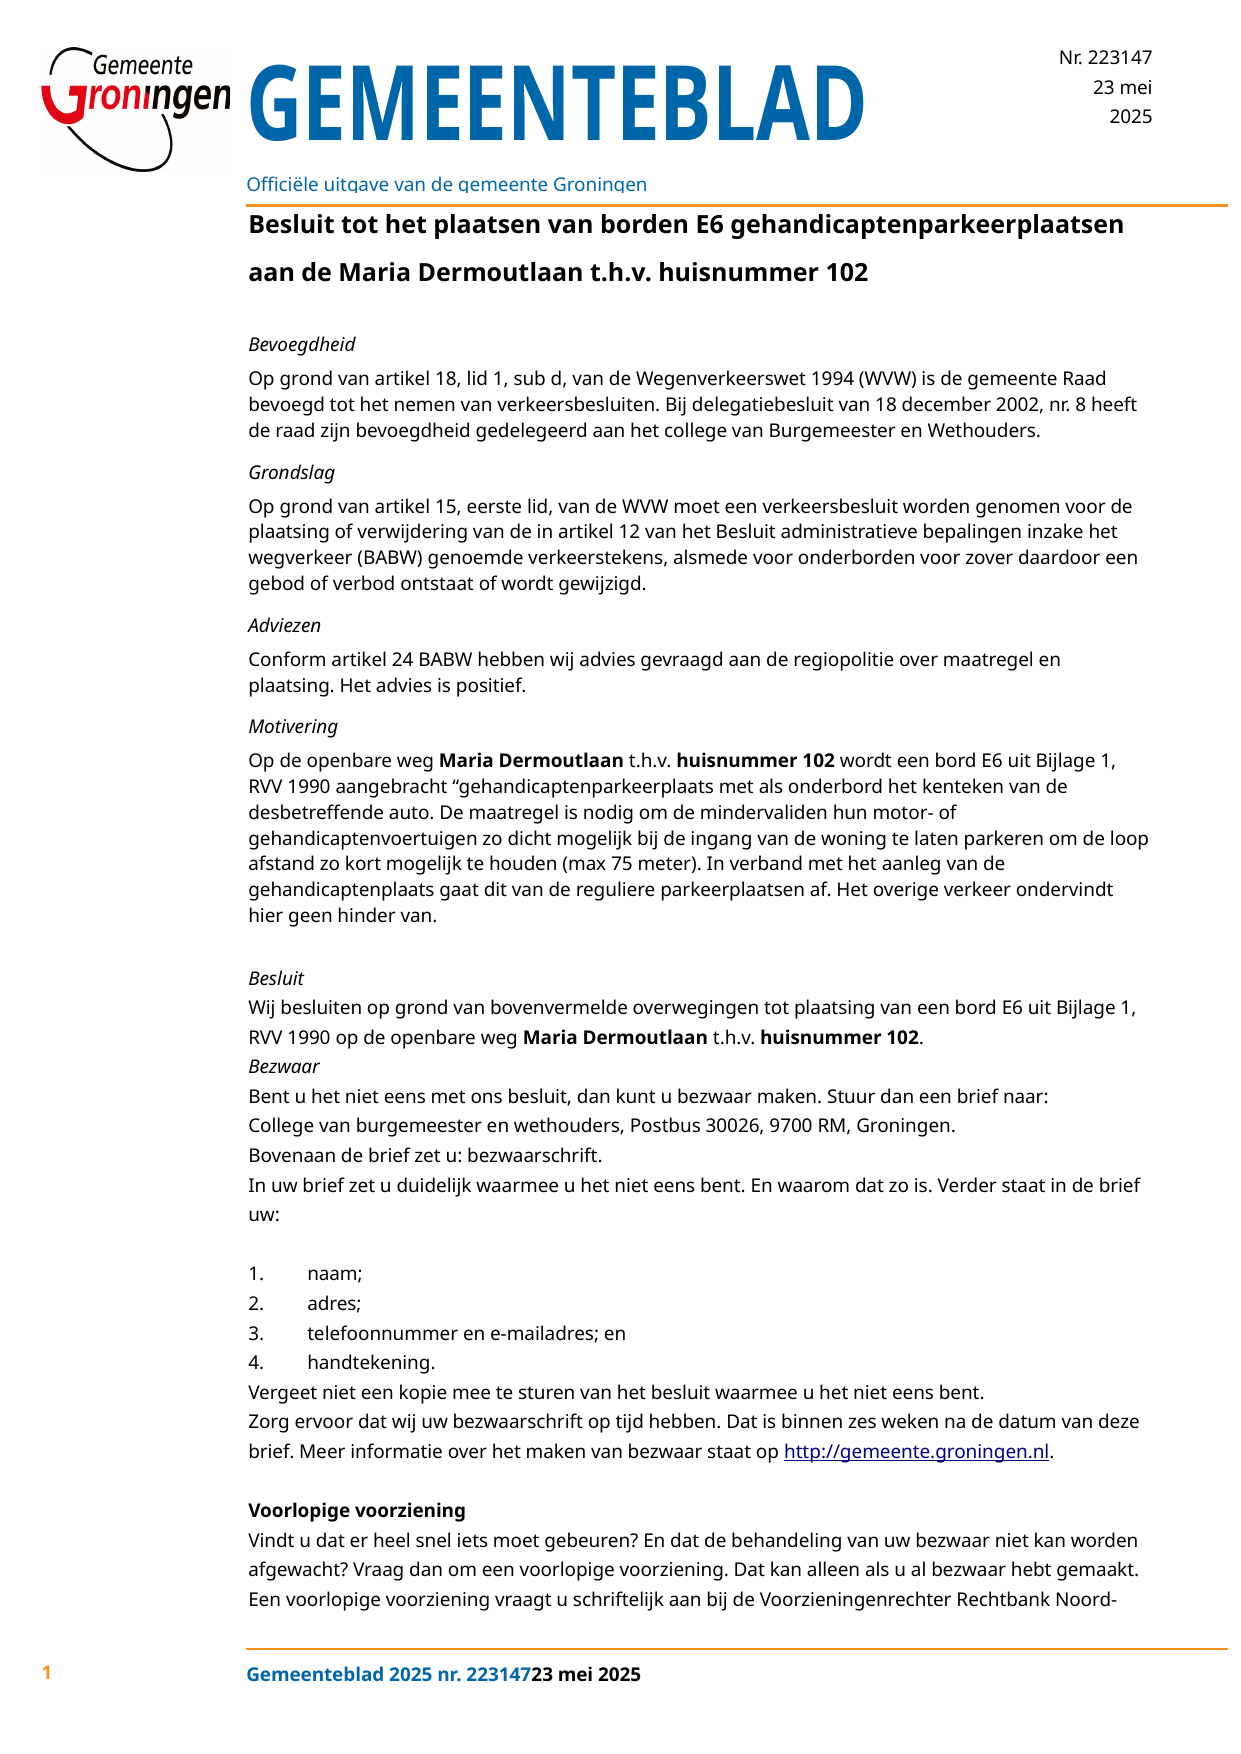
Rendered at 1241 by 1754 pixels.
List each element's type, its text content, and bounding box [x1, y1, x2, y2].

text Bevoegdheid [248, 331, 1152, 357]
picture [41, 47, 231, 172]
list adres; [248, 1290, 1152, 1316]
text Bezwaar [248, 1053, 1152, 1079]
list handtekening. [248, 1349, 1152, 1375]
text Op de openbare weg Maria Dermoutlaan t.h.v. huisnummer 102 wordt een bord E6 uit Bijlage 1, RVV 1990 aangebracht “gehandicaptenparkeerplaats met als onderbord het kenteken van de desbetreffende auto. De maatregel is nodig om de mindervaliden hun motor- of gehandicaptenvoertuigen zo dicht mogelijk bij de ingang van de woning te laten parkeren om de loop afstand zo kort mogelijk te houden (max 75 meter). In verband met het aanleg van de gehandicaptenplaats gaat dit van de reguliere parkeerplaatsen af. Het overige verkeer ondervindt hier geen hinder van. [248, 748, 1152, 928]
text Voorlopige voorziening [248, 1497, 1152, 1523]
text Wij besluiten op grond van bovenvermelde overwegingen tot plaatsing van een bord E6 uit Bijlage 1, RVV 1990 op de openbare weg Maria Dermoutlaan t.h.v. huisnummer 102. [248, 994, 1152, 1050]
text Grondslag [248, 459, 1152, 484]
text Op grond van artikel 15, eerste lid, van de WVW moet een verkeersbesluit worden genomen voor de plaatsing of verwijdering van de in artikel 12 van het Besluit administratieve bepalingen inzake het wegverkeer (BABW) genoemde verkeerstekens, alsmede voor onderborden voor zover daardoor een gebod of verbod ontstaat of wordt gewijzigd. [248, 493, 1152, 596]
text College van burgemeester en wethouders, Postbus 30026, 9700 RM, Groningen. [248, 1113, 1152, 1138]
text Adviezen [248, 612, 1152, 638]
text Op grond van artikel 18, lid 1, sub d, van de Wegenverkeerswet 1994 (WVW) is de gemeente Raad bevoegd tot het nemen van verkeersbesluiten. Bij delegatiebesluit van 18 december 2002, nr. 8 heeft de raad zijn bevoegdheid gedelegeerd aan het college van Burgemeester en Wethouders. [248, 366, 1152, 443]
text Vindt u dat er heel snel iets moet gebeuren? En dat de behandeling van uw bezwaar niet kan worden afgewacht? Vraag dan om een voorlopige voorziening. Dat kan alleen als u al bezwaar hebt gemaakt. Een voorlopige voorziening vraagt u schriftelijk aan bij de Voorzieningenrechter Rechtbank Noord- [248, 1527, 1152, 1612]
text Motivering [248, 714, 1152, 739]
text Conform artikel 24 BABW hebben wij advies gevraagd aan de regiopolitie over maatregel en plaatsing. Het advies is positief. [248, 646, 1152, 697]
text Vergeet niet een kopie mee te sturen van het besluit waarmee u het niet eens bent. [248, 1379, 1152, 1405]
text Zorg ervoor dat wij uw bezwaarschrift op tijd hebben. Dat is binnen zes weken na de datum van deze brief. Meer informatie over het maken van bezwaar staat op http://gemeente.groningen.nl. [248, 1408, 1152, 1464]
text Bent u het niet eens met ons besluit, dan kunt u bezwaar maken. Stuur dan een brief naar: [248, 1083, 1152, 1109]
text In uw brief zet u duidelijk waarmee u het niet eens bent. En waarom dat zo is. Verder staat in de brief uw: [248, 1172, 1152, 1227]
text Besluit tot het plaatsen van borden E6 gehandicaptenparkeerplaatsen aan de Maria Dermoutlaan t.h.v. huisnummer 102 [248, 207, 1152, 288]
list telefoonnummer en e-mailadres; en [248, 1320, 1152, 1346]
list naam; [248, 1261, 1152, 1286]
text Besluit [248, 965, 1152, 991]
text Bovenaan de brief zet u: bezwaarschrift. [248, 1142, 1152, 1168]
